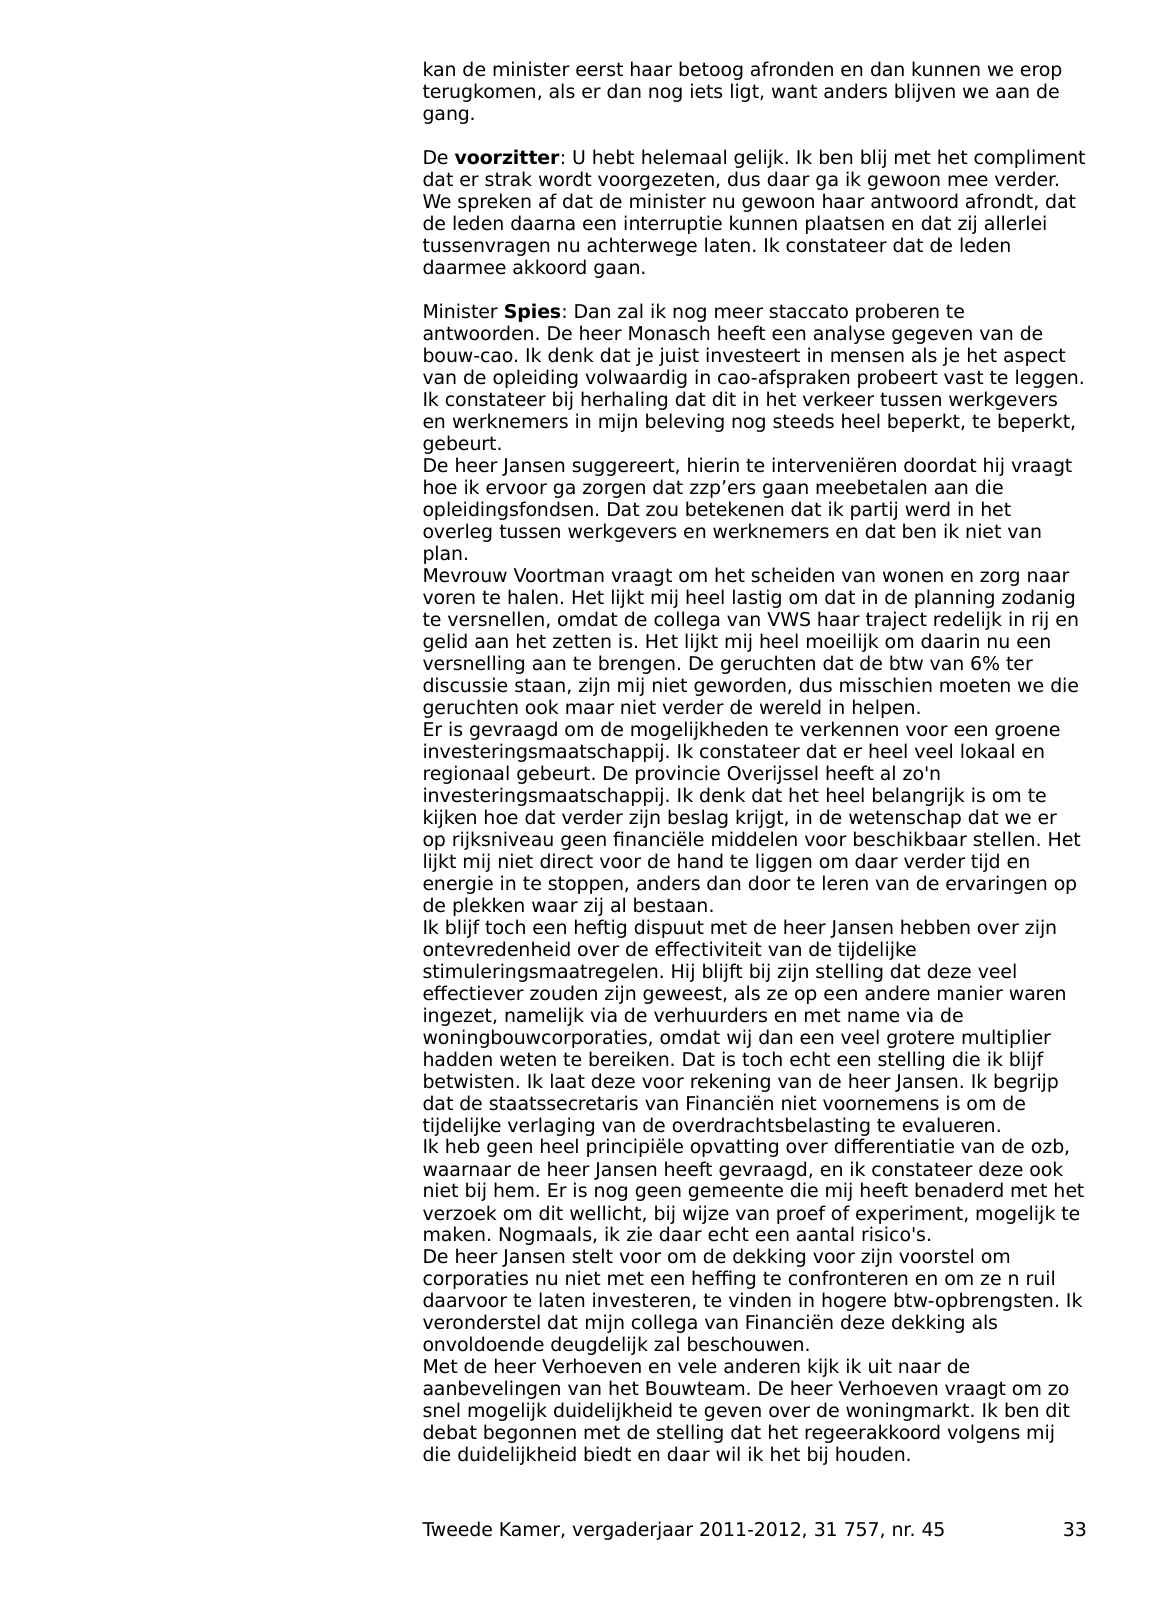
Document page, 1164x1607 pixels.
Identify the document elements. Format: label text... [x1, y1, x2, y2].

text Minister Spies: Dan zal ik nog meer staccato proberen te antwoorden. De heer Monasch heeft een analyse gegeven van de bouw-cao. Ik denk dat je juist investeert in mensen als je het aspect van de opleiding volwaardig in cao-afspraken probeert vast te leggen. Ik constateer bij herhaling dat dit in het verkeer tussen werkgevers en werknemers in mijn beleving nog steeds heel beperkt, te beperkt, gebeurt. [422, 301, 1087, 455]
text De heer Jansen suggereert, hierin te interveniëren doordat hij vraagt hoe ik ervoor ga zorgen dat zzp’ers gaan meebetalen aan die opleidingsfondsen. Dat zou betekenen dat ik partij werd in het overleg tussen werkgevers en werknemers en dat ben ik niet van plan. [422, 455, 1087, 565]
text De heer Jansen stelt voor om de dekking voor zijn voorstel om corporaties nu niet met een heffing te confronteren en om ze n ruil daarvoor te laten investeren, te vinden in hogere btw-opbrengsten. Ik veronderstel dat mijn collega van Financiën deze dekking als onvoldoende deugdelijk zal beschouwen. [422, 1246, 1087, 1356]
text Ik heb geen heel principiële opvatting over differentiatie van de ozb, waarnaar de heer Jansen heeft gevraagd, en ik constateer deze ook niet bij hem. Er is nog geen gemeente die mij heeft benaderd met het verzoek om dit wellicht, bij wijze van proef of experiment, mogelijk te maken. Nogmaals, ik zie daar echt een aantal risico's. [422, 1136, 1087, 1246]
text kan de minister eerst haar betoog afronden en dan kunnen we erop terugkomen, als er dan nog iets ligt, want anders blijven we aan de gang. [422, 59, 1087, 125]
text Er is gevraagd om de mogelijkheden te verkennen voor een groene investeringsmaatschappij. Ik constateer dat er heel veel lokaal en regionaal gebeurt. De provincie Overijssel heeft al zo'n investeringsmaatschappij. Ik denk dat het heel belangrijk is om te kijken hoe dat verder zijn beslag krijgt, in de wetenschap dat we er op rijksniveau geen financiële middelen voor beschikbaar stellen. Het lijkt mij niet direct voor de hand te liggen om daar verder tijd en energie in te stoppen, anders dan door te leren van de ervaringen op de plekken waar zij al bestaan. [422, 719, 1087, 917]
text Ik blijf toch een heftig dispuut met de heer Jansen hebben over zijn ontevredenheid over de effectiviteit van de tijdelijke stimuleringsmaatregelen. Hij blijft bij zijn stelling dat deze veel effectiever zouden zijn geweest, als ze op een andere manier waren ingezet, namelijk via de verhuurders en met name via de woningbouwcorporaties, omdat wij dan een veel grotere multiplier hadden weten te bereiken. Dat is toch echt een stelling die ik blijf betwisten. Ik laat deze voor rekening van de heer Jansen. Ik begrijp dat de staatssecretaris van Financiën niet voornemens is om de tijdelijke verlaging van de overdrachtsbelasting te evalueren. [422, 917, 1087, 1136]
text Mevrouw Voortman vraagt om het scheiden van wonen en zorg naar voren te halen. Het lijkt mij heel lastig om dat in de planning zodanig te versnellen, omdat de collega van VWS haar traject redelijk in rij en gelid aan het zetten is. Het lijkt mij heel moeilijk om daarin nu een versnelling aan te brengen. De geruchten dat de btw van 6% ter discussie staan, zijn mij niet geworden, dus misschien moeten we die geruchten ook maar niet verder de wereld in helpen. [422, 565, 1087, 719]
text De voorzitter: U hebt helemaal gelijk. Ik ben blij met het compliment dat er strak wordt voorgezeten, dus daar ga ik gewoon mee verder. We spreken af dat de minister nu gewoon haar antwoord afrondt, dat de leden daarna een interruptie kunnen plaatsen en dat zij allerlei tussenvragen nu achterwege laten. Ik constateer dat de leden daarmee akkoord gaan. [422, 147, 1087, 279]
text Met de heer Verhoeven en vele anderen kijk ik uit naar de aanbevelingen van het Bouwteam. De heer Verhoeven vraagt om zo snel mogelijk duidelijkheid te geven over de woningmarkt. Ik ben dit debat begonnen met de stelling dat het regeerakkoord volgens mij die duidelijkheid biedt en daar wil ik het bij houden. [422, 1356, 1087, 1466]
